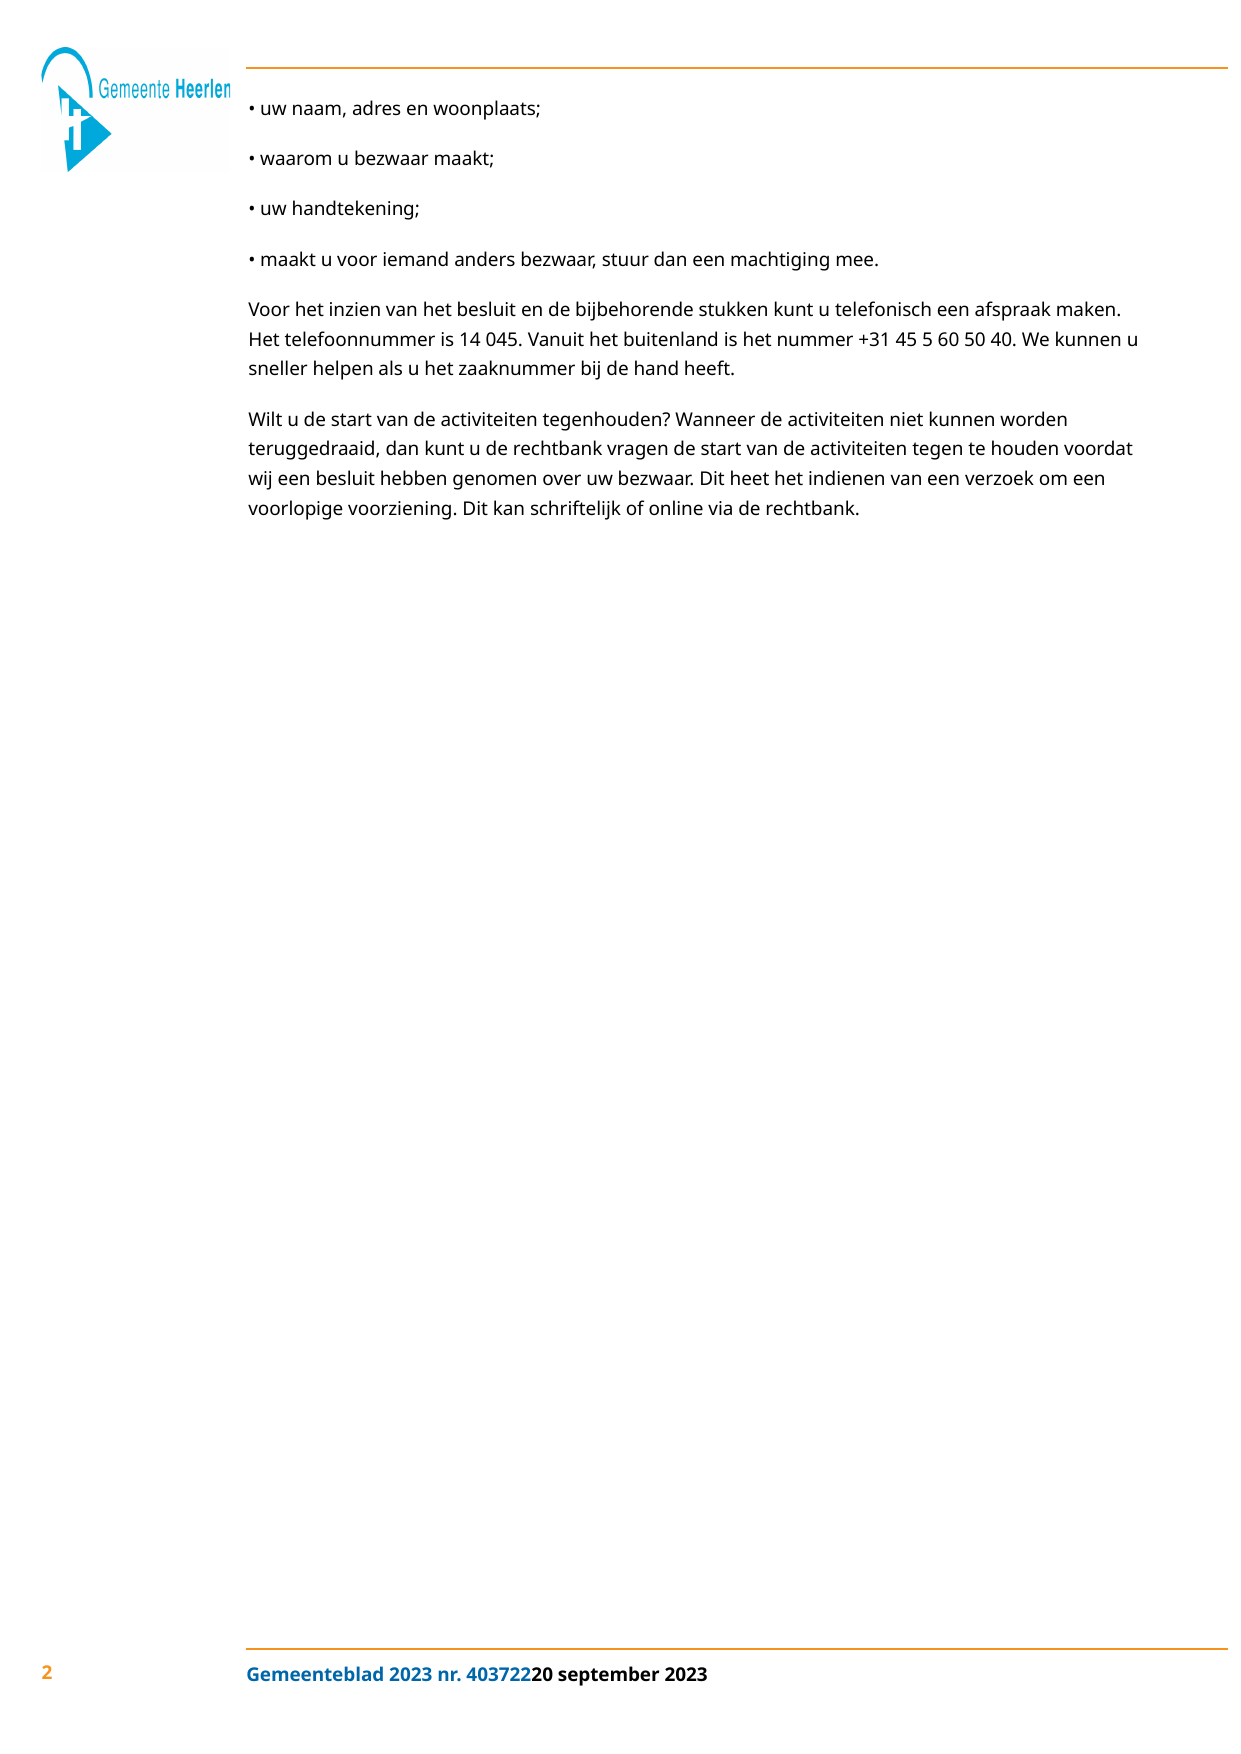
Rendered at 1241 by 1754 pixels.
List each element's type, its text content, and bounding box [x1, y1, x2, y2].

text Wilt u de start van de activiteiten tegenhouden? Wanneer de activiteiten niet kunnen worden teruggedraaid, dan kunt u de rechtbank vragen de start van de activiteiten tegen te houden voordat wij een besluit hebben genomen over uw bezwaar. Dit heet het indienen van een verzoek om een voorlopige voorziening. Dit kan schriftelijk of online via de rechtbank. [248, 406, 1152, 521]
text • uw handtekening; [248, 196, 1152, 221]
picture [41, 47, 59, 70]
text • uw naam, adres en woonplaats; [248, 95, 1152, 121]
text Voor het inzien van het besluit en de bijbehorende stukken kunt u telefonisch een afspraak maken. Het telefoonnummer is 14 045. Vanuit het buitenland is het nummer +31 45 5 60 50 40. We kunnen u sneller helpen als u het zaaknummer bij de hand heeft. [248, 296, 1152, 381]
picture [41, 47, 231, 172]
text • waarom u bezwaar maakt; [248, 145, 1152, 171]
text • maakt u voor iemand anders bezwaar, stuur dan een machtiging mee. [248, 246, 1152, 272]
